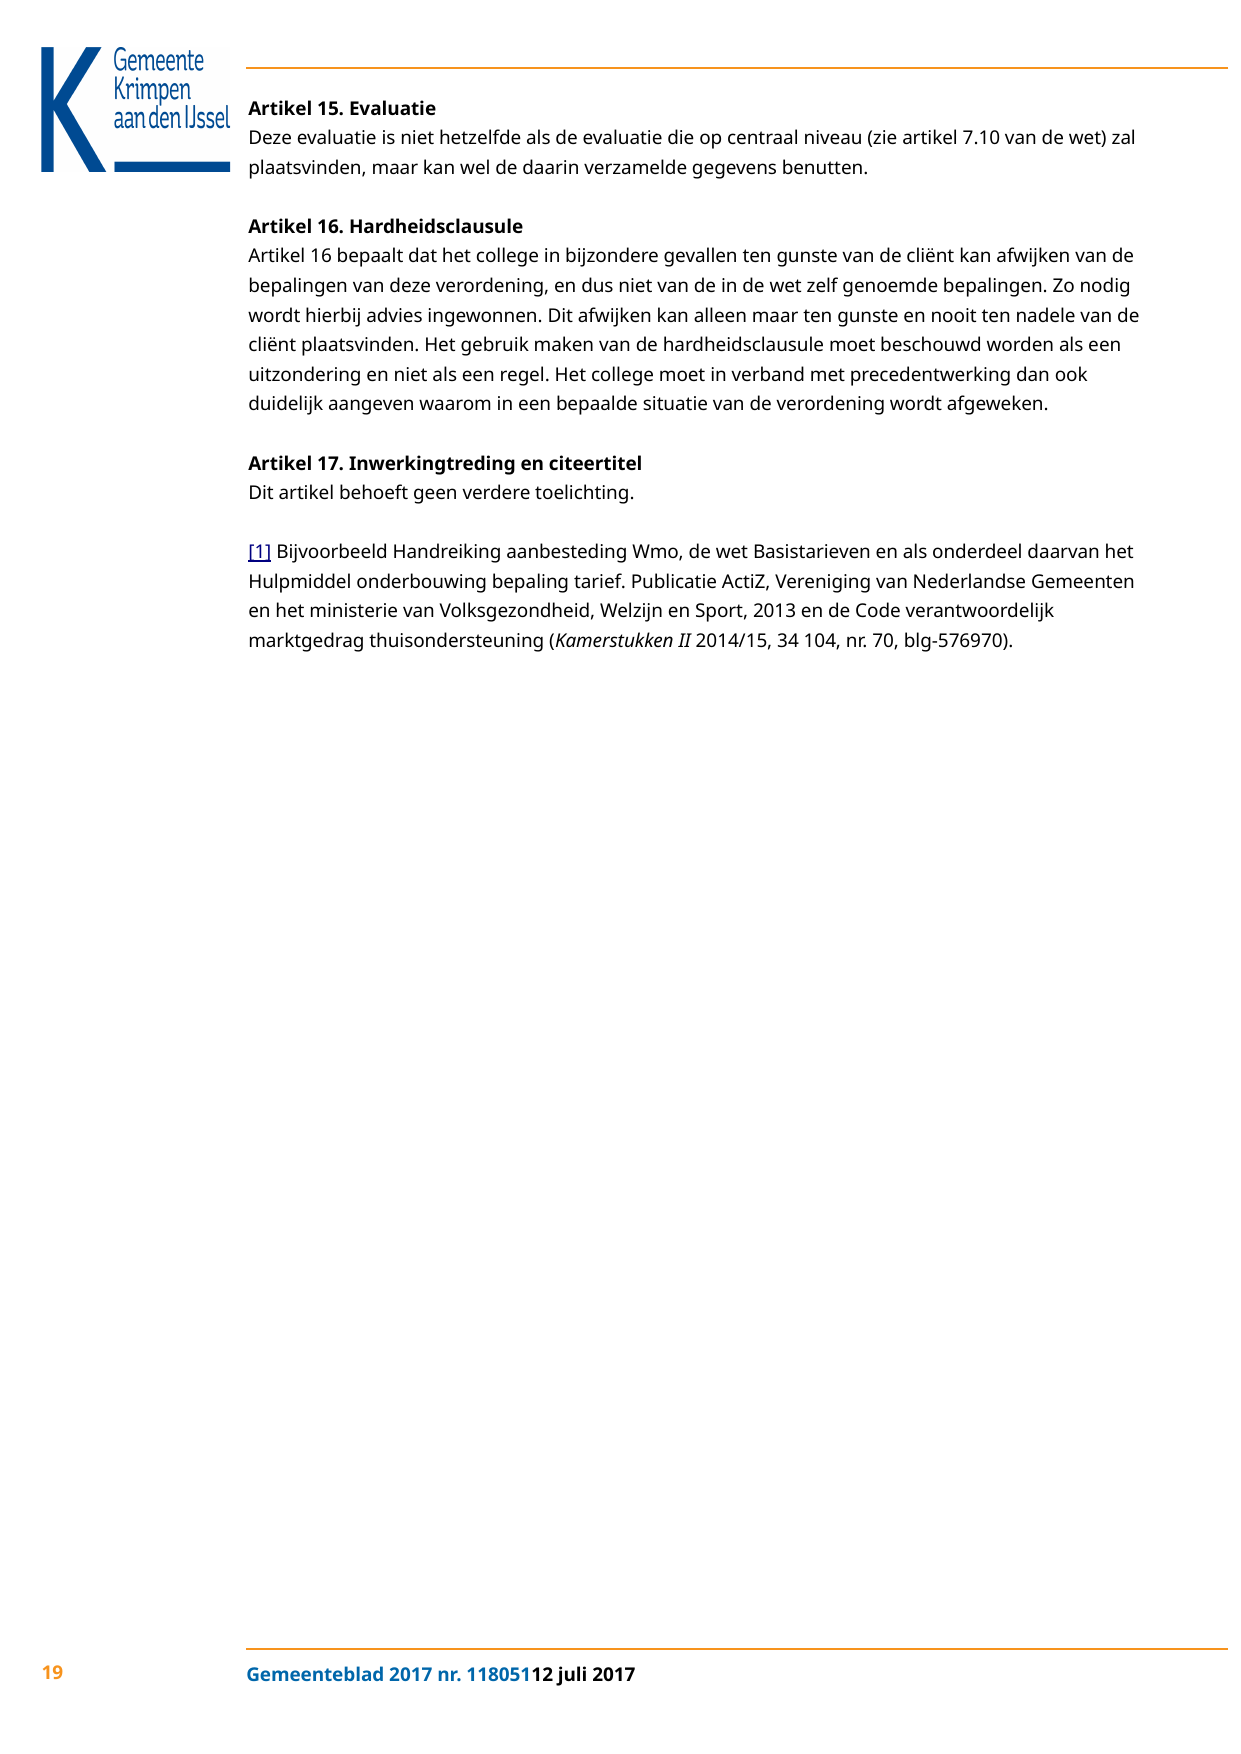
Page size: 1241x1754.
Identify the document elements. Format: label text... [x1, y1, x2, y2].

text Deze evaluatie is niet hetzelfde als de evaluatie die op centraal niveau (zie artikel 7.10 van de wet) zal plaatsvinden, maar kan wel de daarin verzamelde gegevens benutten. [248, 124, 1152, 180]
text Artikel 17. Inwerkingtreding en citeertitel [248, 450, 1152, 476]
text Dit artikel behoeft geen verdere toelichting. [248, 479, 1152, 505]
text Artikel 16. Hardheidsclausule [248, 213, 1152, 239]
text Artikel 16 bepaalt dat het college in bijzondere gevallen ten gunste van de cliënt kan afwijken van de bepalingen van deze verordening, en dus niet van de in de wet zelf genoemde bepalingen. Zo nodig wordt hierbij advies ingewonnen. Dit afwijken kan alleen maar ten gunste en nooit ten nadele van de cliënt plaatsvinden. Het gebruik maken van de hardheidsclausule moet beschouwd worden als een uitzondering en niet als een regel. Het college moet in verband met precedentwerking dan ook duidelijk aangeven waarom in een bepaalde situatie van de verordening wordt afgeweken. [248, 243, 1152, 416]
text [1] Bijvoorbeeld Handreiking aanbesteding Wmo, de wet Basistarieven en als onderdeel daarvan het Hulpmiddel onderbouwing bepaling tarief. Publicatie ActiZ, Vereniging van Nederlandse Gemeenten en het ministerie van Volksgezondheid, Welzijn en Sport, 2013 en de Code verantwoordelijk marktgedrag thuisondersteuning (Kamerstukken II 2014/15, 34 104, nr. 70, blg-576970). [248, 538, 1152, 653]
picture [41, 47, 231, 172]
text Artikel 15. Evaluatie [248, 95, 1152, 121]
